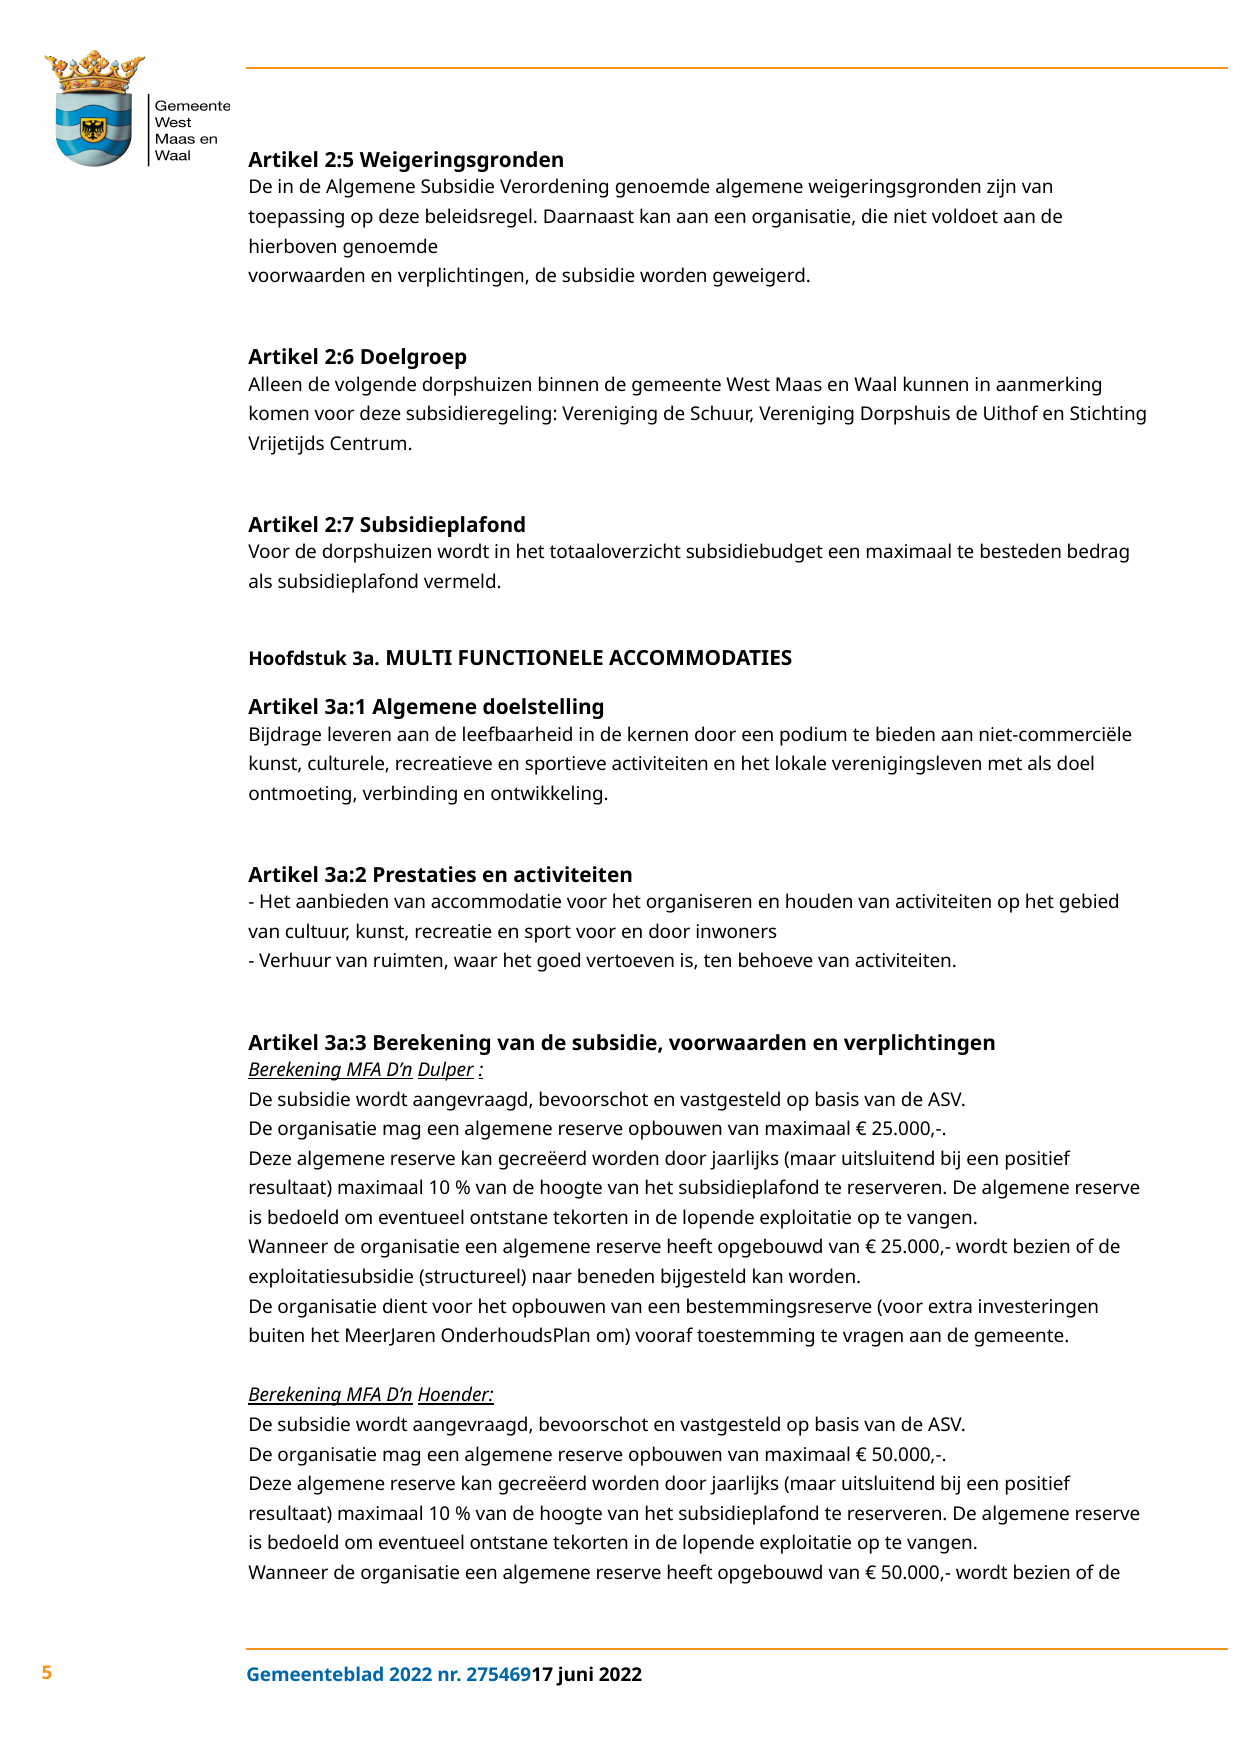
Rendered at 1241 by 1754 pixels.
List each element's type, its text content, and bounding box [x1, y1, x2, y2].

text De organisatie dient voor het opbouwen van een bestemmingsreserve (voor extra investeringen buiten het MeerJaren OnderhoudsPlan om) vooraf toestemming te vragen aan de gemeente. [248, 1293, 1152, 1348]
text De subsidie wordt aangevraagd, bevoorschot en vastgesteld op basis van de ASV. [248, 1086, 1152, 1111]
text Berekening MFA D’n Dulper : [248, 1056, 1152, 1082]
text - Verhuur van ruimten, waar het goed vertoeven is, ten behoeve van activiteiten. [248, 948, 1152, 973]
text exploitatiesubsidie (structureel) naar beneden bijgesteld kan worden. [248, 1263, 1152, 1289]
text resultaat) maximaal 10 % van de hoogte van het subsidieplafond te reserveren. De algemene reserve [248, 1174, 1152, 1200]
text Artikel 2:7 Subsidieplafond [248, 510, 1152, 538]
text resultaat) maximaal 10 % van de hoogte van het subsidieplafond te reserveren. De algemene reserve [248, 1500, 1152, 1526]
text Wanneer de organisatie een algemene reserve heeft opgebouwd van € 25.000,- wordt bezien of de [248, 1234, 1152, 1259]
text Deze algemene reserve kan gecreëerd worden door jaarlijks (maar uitsluitend bij een positief [248, 1470, 1152, 1496]
text Wanneer de organisatie een algemene reserve heeft opgebouwd van € 50.000,- wordt bezien of de [248, 1559, 1152, 1585]
text Berekening MFA D’n Hoender: [248, 1382, 1152, 1407]
text Artikel 3a:1 Algemene doelstelling [248, 692, 1152, 721]
text kunst, culturele, recreatieve en sportieve activiteiten en het lokale verenigingsleven met als doel ontmoeting, verbinding en ontwikkeling. [248, 751, 1152, 806]
text voorwaarden en verplichtingen, de subsidie worden geweigerd. [248, 262, 1152, 288]
text is bedoeld om eventueel ontstane tekorten in de lopende exploitatie op te vangen. [248, 1204, 1152, 1230]
text - Het aanbieden van accommodatie voor het organiseren en houden van activiteiten op het gebied van cultuur, kunst, recreatie en sport voor en door inwoners [248, 888, 1152, 944]
text Artikel 2:6 Doelgroep [248, 342, 1152, 371]
text Hoofdstuk 3a. MULTI FUNCTIONELE ACCOMMODATIES [248, 643, 1152, 672]
text Voor de dorpshuizen wordt in het totaaloverzicht subsidiebudget een maximaal te besteden bedrag als subsidieplafond vermeld. [248, 538, 1152, 594]
text Artikel 3a:2 Prestaties en activiteiten [248, 860, 1152, 888]
text De in de Algemene Subsidie Verordening genoemde algemene weigeringsgronden zijn van toepassing op deze beleidsregel. Daarnaast kan aan een organisatie, die niet voldoet aan de hierboven genoemde [248, 174, 1152, 258]
text Alleen de volgende dorpshuizen binnen de gemeente West Maas en Waal kunnen in aanmerking komen voor deze subsidieregeling: Vereniging de Schuur, Vereniging Dorpshuis de Uithof en Stichting Vrijetijds Centrum. [248, 371, 1152, 456]
picture [41, 47, 231, 172]
text is bedoeld om eventueel ontstane tekorten in de lopende exploitatie op te vangen. [248, 1529, 1152, 1555]
text De organisatie mag een algemene reserve opbouwen van maximaal € 50.000,-. [248, 1441, 1152, 1466]
text De organisatie mag een algemene reserve opbouwen van maximaal € 25.000,-. [248, 1115, 1152, 1141]
text Artikel 2:5 Weigeringsgronden [248, 145, 1152, 174]
text Artikel 3a:3 Berekening van de subsidie, voorwaarden en verplichtingen [248, 1028, 1152, 1056]
text De subsidie wordt aangevraagd, bevoorschot en vastgesteld op basis van de ASV. [248, 1411, 1152, 1437]
text Bijdrage leveren aan de leefbaarheid in de kernen door een podium te bieden aan niet-commerciële [248, 721, 1152, 747]
text Deze algemene reserve kan gecreëerd worden door jaarlijks (maar uitsluitend bij een positief [248, 1145, 1152, 1171]
